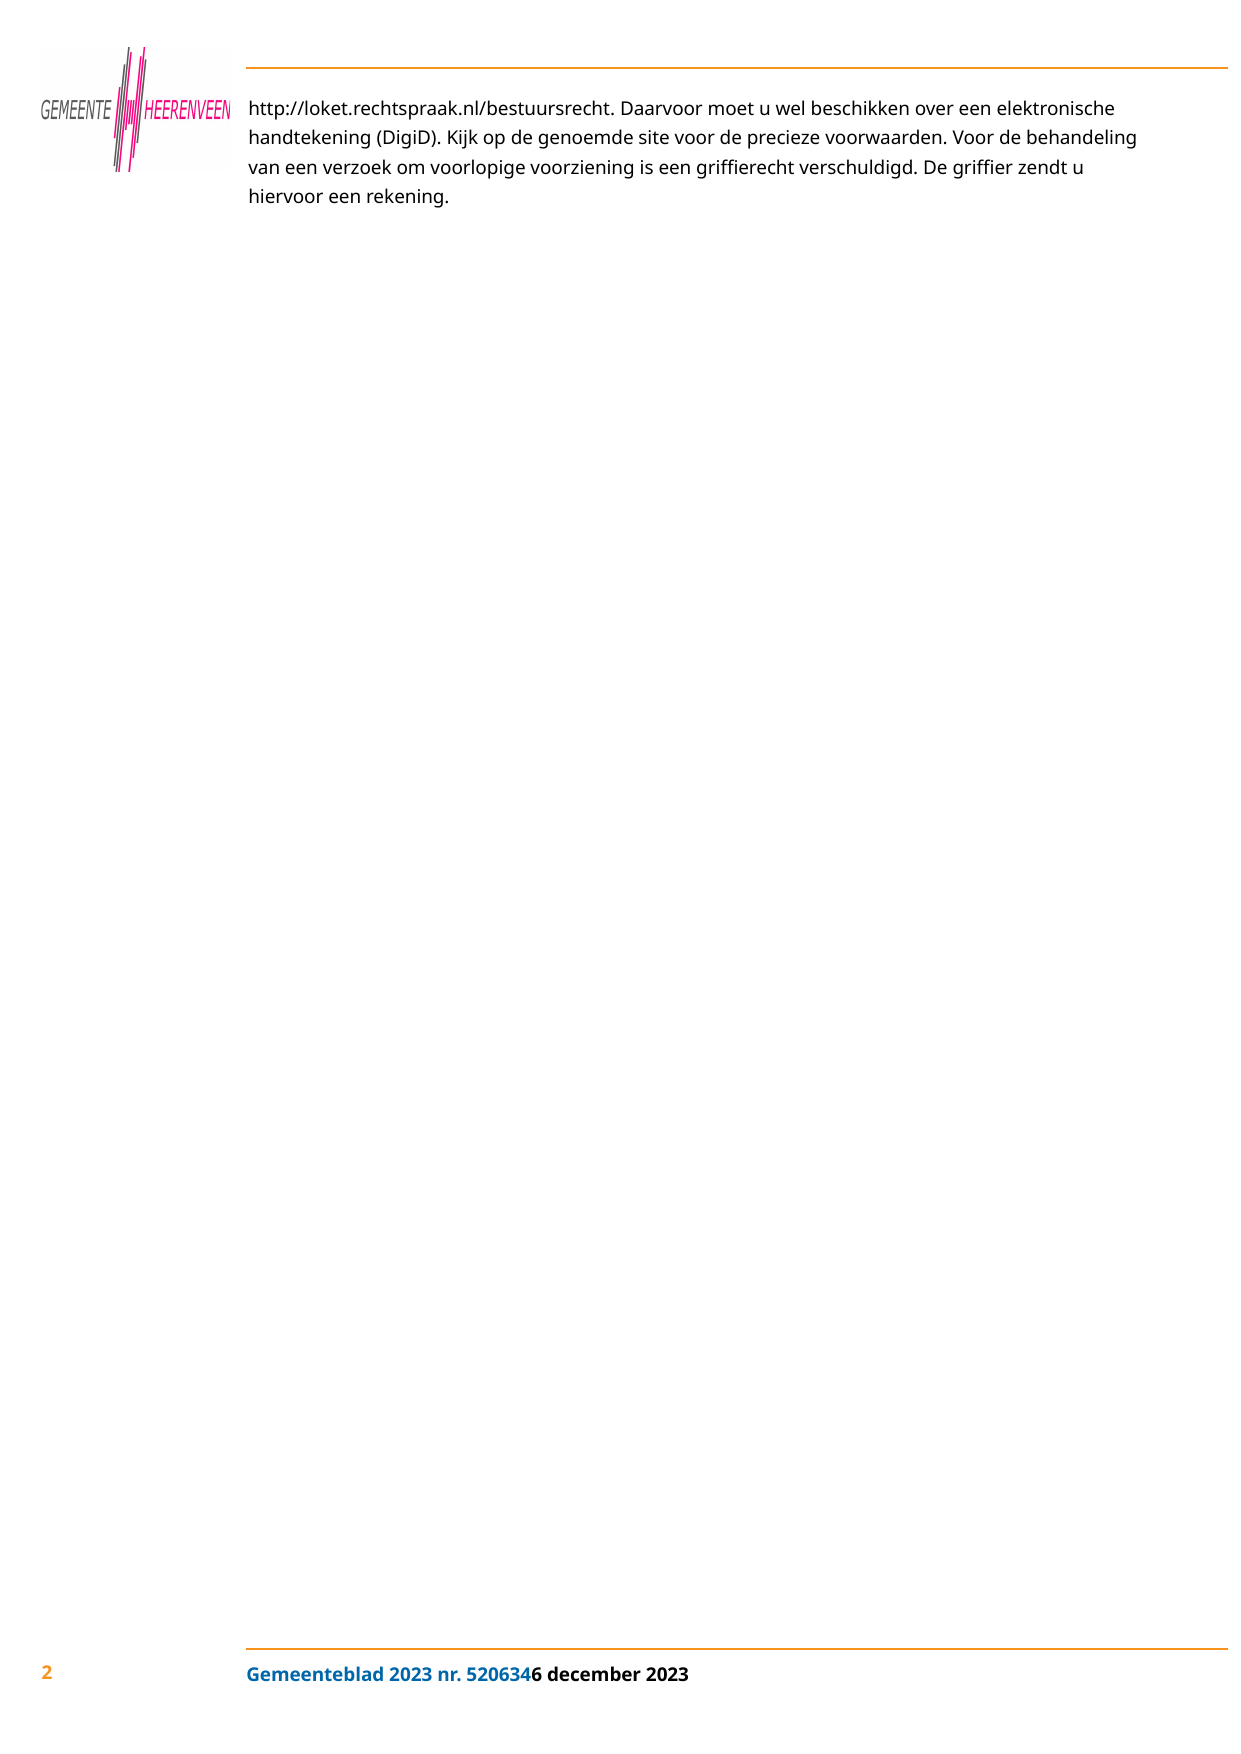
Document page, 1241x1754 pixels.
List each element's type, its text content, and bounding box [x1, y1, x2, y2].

text http://loket.rechtspraak.nl/bestuursrecht. Daarvoor moet u wel beschikken over een elektronische handtekening (DigiD). Kijk op de genoemde site voor de precieze voorwaarden. Voor de behandeling van een verzoek om voorlopige voorziening is een griffierecht verschuldigd. De griffier zendt u hiervoor een rekening. [248, 95, 1152, 209]
picture [41, 47, 231, 172]
